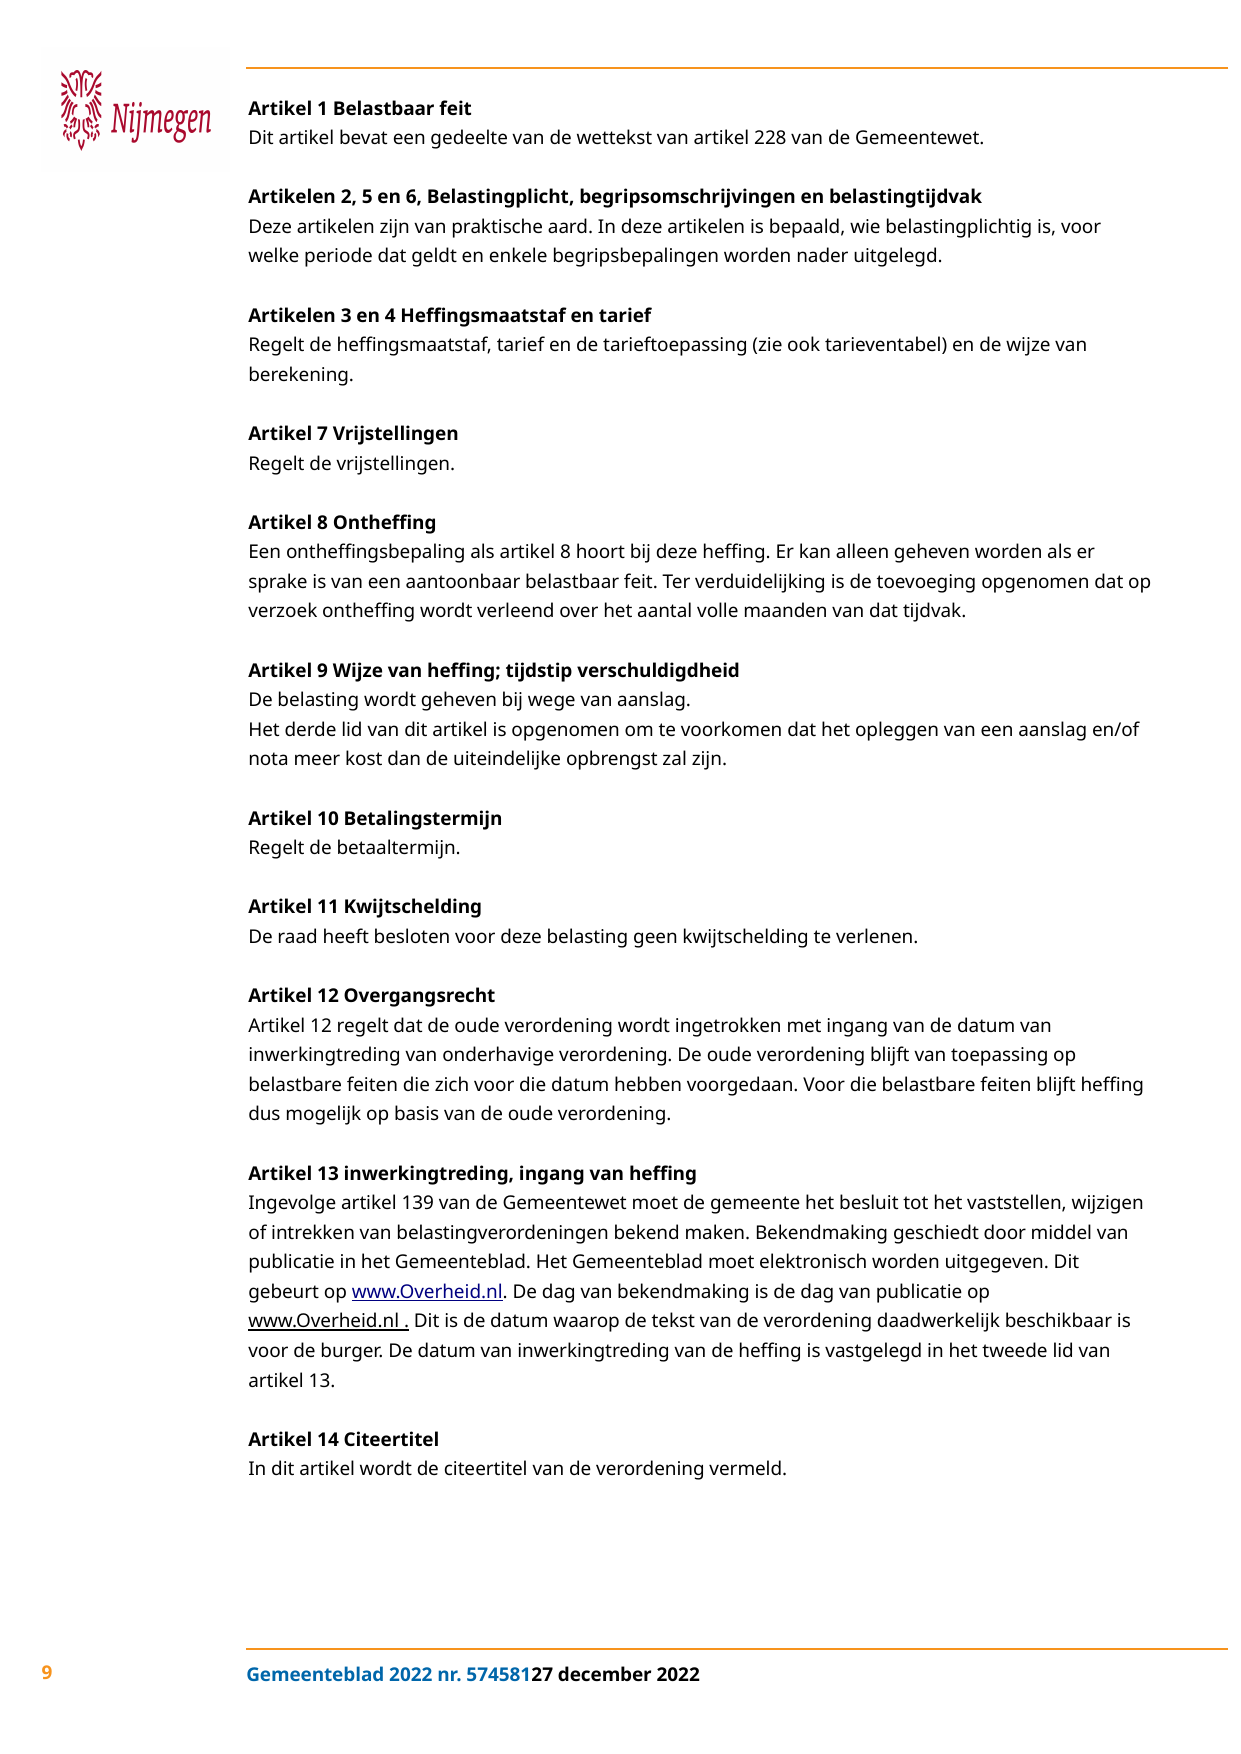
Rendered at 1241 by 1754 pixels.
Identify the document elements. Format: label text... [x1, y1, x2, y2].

text Regelt de betaaltermijn. [248, 834, 1152, 860]
text Deze artikelen zijn van praktische aard. In deze artikelen is bepaald, wie belastingplichtig is, voor welke periode dat geldt en enkele begripsbepalingen worden nader uitgelegd. [248, 213, 1152, 268]
text Artikel 8 Ontheffing [248, 509, 1152, 535]
text Artikel 14 Citeertitel [248, 1426, 1152, 1452]
text In dit artikel wordt de citeertitel van de verordening vermeld. [248, 1456, 1152, 1481]
picture [41, 47, 231, 172]
text Ingevolge artikel 139 van de Gemeentewet moet de gemeente het besluit tot het vaststellen, wijzigen of intrekken van belastingverordeningen bekend maken. Bekendmaking geschiedt door middel van publicatie in het Gemeenteblad. Het Gemeenteblad moet elektronisch worden uitgegeven. Dit gebeurt op www.Overheid.nl. De dag van bekendmaking is de dag van publicatie op www.Overheid.nl . Dit is de datum waarop de tekst van de verordening daadwerkelijk beschikbaar is voor de burger. De datum van inwerkingtreding van de heffing is vastgelegd in het tweede lid van artikel 13. [248, 1189, 1152, 1393]
text Regelt de vrijstellingen. [248, 450, 1152, 476]
text Artikel 12 Overgangsrecht [248, 982, 1152, 1008]
text Artikel 11 Kwijtschelding [248, 893, 1152, 919]
text Artikel 7 Vrijstellingen [248, 420, 1152, 446]
text Een ontheffingsbepaling als artikel 8 hoort bij deze heffing. Er kan alleen geheven worden als er sprake is van een aantoonbaar belastbaar feit. Ter verduidelijking is de toevoeging opgenomen dat op verzoek ontheffing wordt verleend over het aantal volle maanden van dat tijdvak. [248, 538, 1152, 623]
text Artikel 10 Betalingstermijn [248, 805, 1152, 831]
text De belasting wordt geheven bij wege van aanslag. [248, 686, 1152, 712]
text Artikelen 2, 5 en 6, Belastingplicht, begripsomschrijvingen en belastingtijdvak [248, 183, 1152, 209]
text Artikel 13 inwerkingtreding, ingang van heffing [248, 1160, 1152, 1186]
text Artikel 9 Wijze van heffing; tijdstip verschuldigdheid [248, 657, 1152, 683]
text Artikel 1 Belastbaar feit [248, 95, 1152, 121]
text Het derde lid van dit artikel is opgenomen om te voorkomen dat het opleggen van een aanslag en/of nota meer kost dan de uiteindelijke opbrengst zal zijn. [248, 716, 1152, 771]
text Dit artikel bevat een gedeelte van de wettekst van artikel 228 van de Gemeentewet. [248, 124, 1152, 150]
text De raad heeft besloten voor deze belasting geen kwijtschelding te verlenen. [248, 923, 1152, 949]
text Regelt de heffingsmaatstaf, tarief en de tarieftoepassing (zie ook tarieventabel) en de wijze van berekening. [248, 331, 1152, 387]
text Artikelen 3 en 4 Heffingsmaatstaf en tarief [248, 302, 1152, 328]
text Artikel 12 regelt dat de oude verordening wordt ingetrokken met ingang van de datum van inwerkingtreding van onderhavige verordening. De oude verordening blijft van toepassing op belastbare feiten die zich voor die datum hebben voorgedaan. Voor die belastbare feiten blijft heffing dus mogelijk op basis van de oude verordening. [248, 1012, 1152, 1126]
